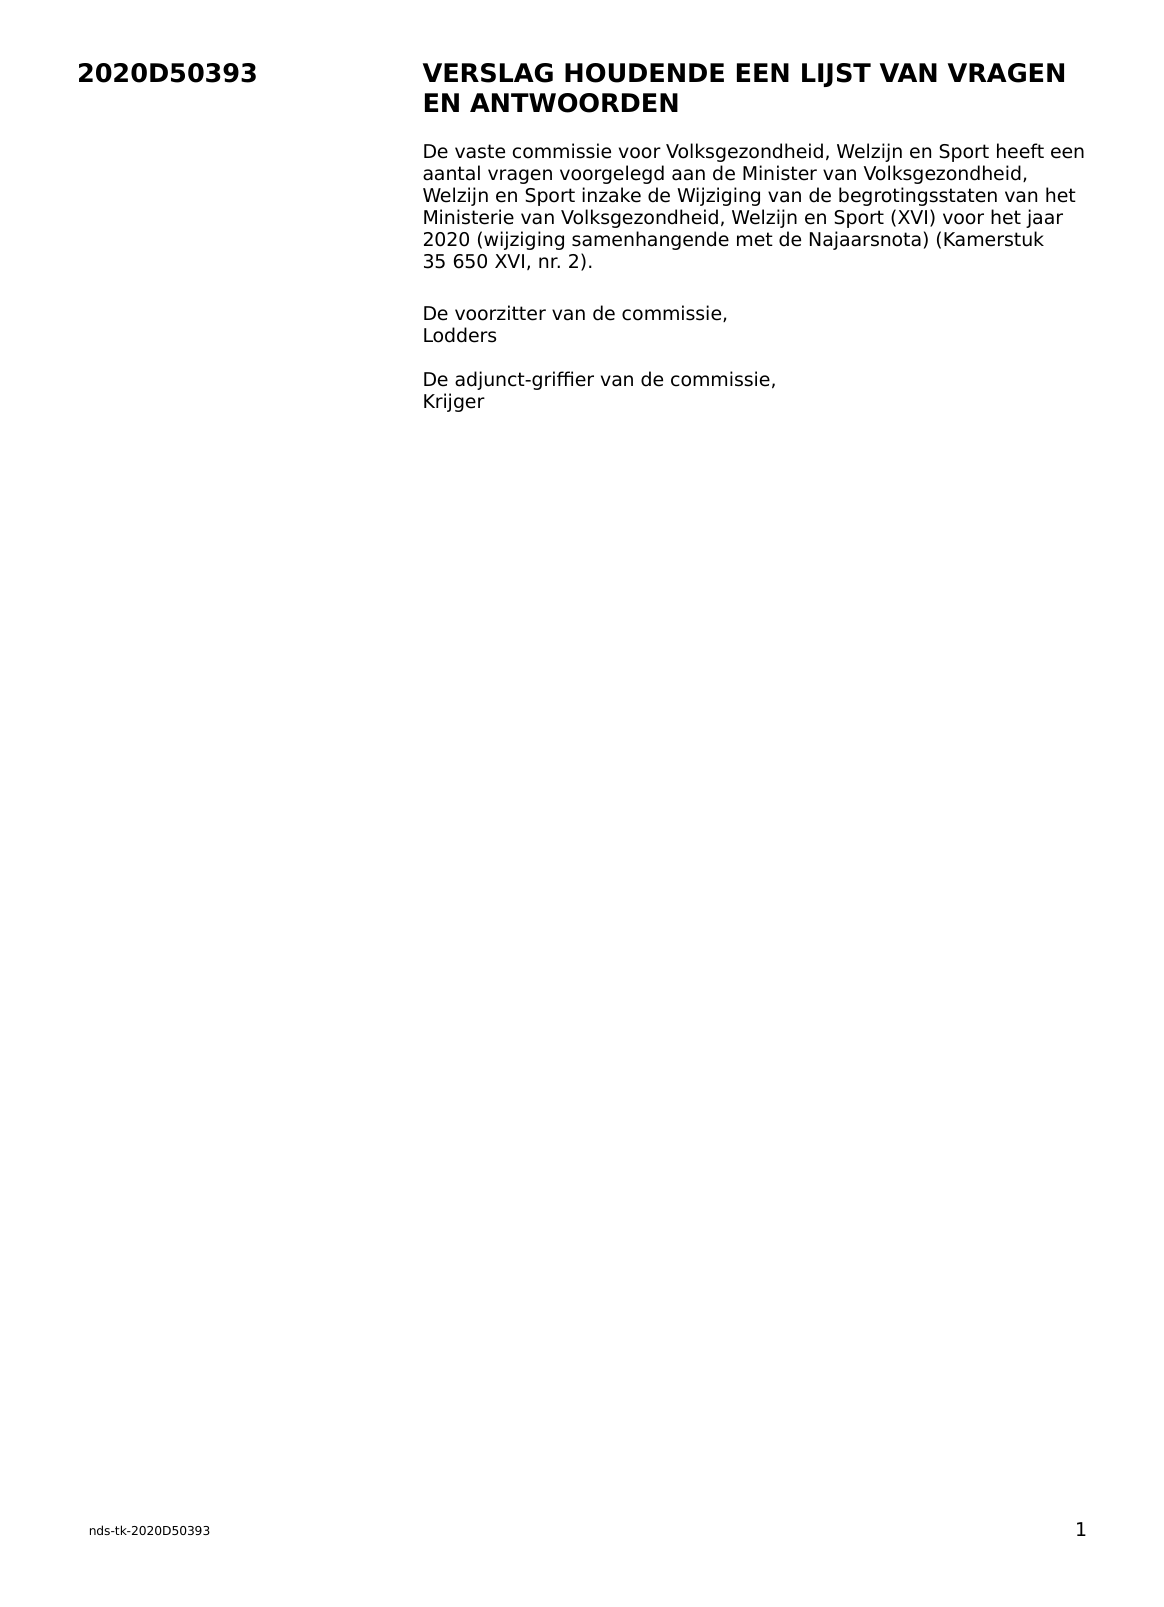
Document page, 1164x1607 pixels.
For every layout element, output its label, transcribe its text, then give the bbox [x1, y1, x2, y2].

text 2020D50393 VERSLAG HOUDENDE EEN LIJST VAN VRAGEN EN ANTWOORDEN [77, 59, 1087, 118]
text De vaste commissie voor Volksgezondheid, Welzijn en Sport heeft een aantal vragen voorgelegd aan de Minister van Volksgezondheid, Welzijn en Sport inzake de Wijziging van de begrotingsstaten van het Ministerie van Volksgezondheid, Welzijn en Sport (XVI) voor het jaar 2020 (wijziging samenhangende met de Najaarsnota) (Kamerstuk 35 650 XVI, nr. 2). [422, 141, 1087, 272]
text nds-tk-2020D50393 [88, 1524, 323, 1538]
text De voorzitter van de commissie, Lodders [422, 302, 1087, 346]
text De adjunct-griffier van de commissie, Krijger [422, 369, 1087, 413]
